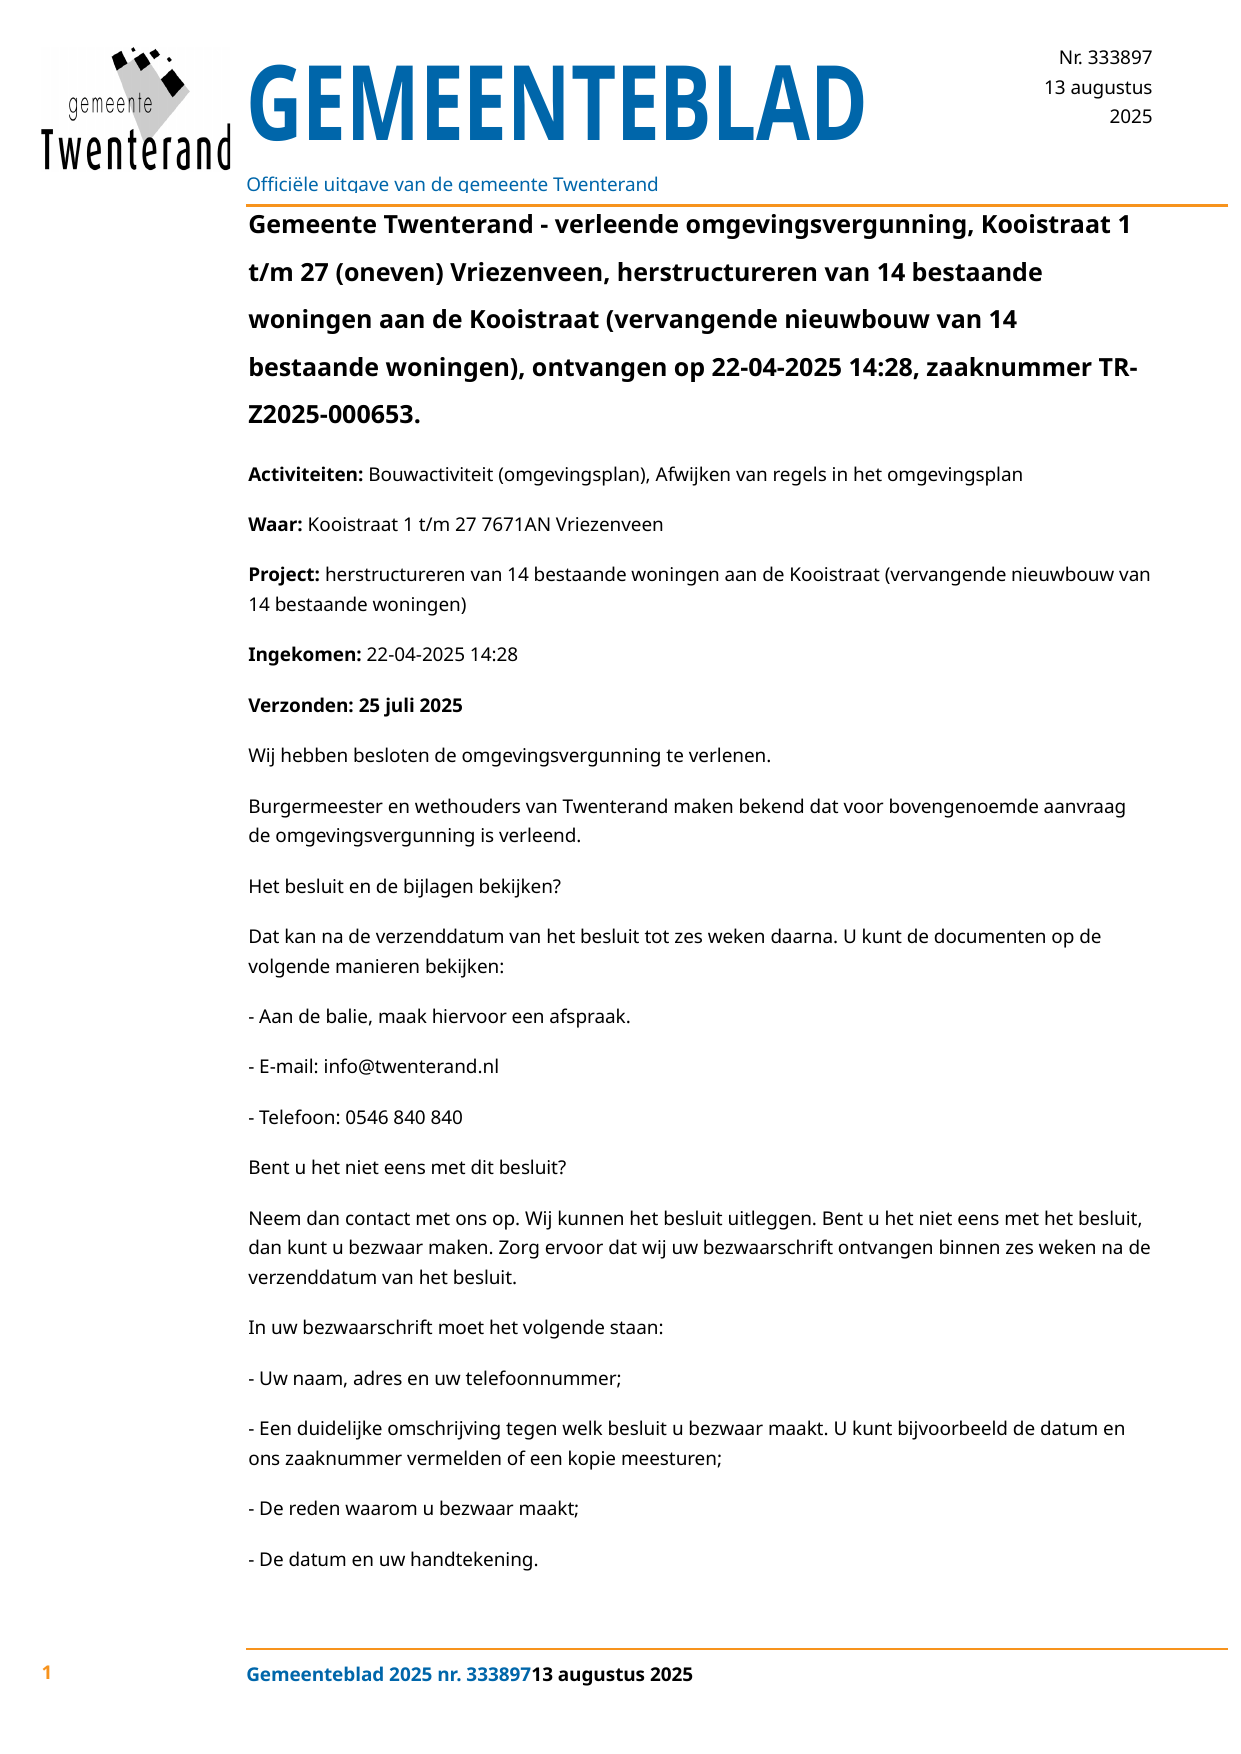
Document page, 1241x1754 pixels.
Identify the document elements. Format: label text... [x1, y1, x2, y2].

text - Een duidelijke omschrijving tegen welk besluit u bezwaar maakt. U kunt bijvoorbeeld de datum en ons zaaknummer vermelden of een kopie meesturen; [248, 1415, 1152, 1471]
text - E-mail: info@twenterand.nl [248, 1054, 1152, 1079]
text In uw bezwaarschrift moet het volgende staan: [248, 1314, 1152, 1340]
text Gemeente Twenterand - verleende omgevingsvergunning, Kooistraat 1 t/m 27 (oneven) Vriezenveen, herstructureren van 14 bestaande woningen aan de Kooistraat (vervangende nieuwbouw van 14 bestaande woningen), ontvangen op 22-04-2025 14:28, zaaknummer TR-Z2025-000653. [248, 207, 1152, 431]
text Bent u het niet eens met dit besluit? [248, 1154, 1152, 1180]
text Wij hebben besloten de omgevingsvergunning te verlenen. [248, 742, 1152, 768]
picture [41, 47, 231, 172]
text Project: herstructureren van 14 bestaande woningen aan de Kooistraat (vervangende nieuwbouw van 14 bestaande woningen) [248, 562, 1152, 617]
text - De datum en uw handtekening. [248, 1546, 1152, 1571]
text Dat kan na de verzenddatum van het besluit tot zes weken daarna. U kunt de documenten op de volgende manieren bekijken: [248, 923, 1152, 978]
text Het besluit en de bijlagen bekijken? [248, 873, 1152, 898]
text Ingekomen: 22-04-2025 14:28 [248, 642, 1152, 667]
text - Uw naam, adres en uw telefoonnummer; [248, 1365, 1152, 1391]
text Verzonden: 25 juli 2025 [248, 692, 1152, 718]
text Waar: Kooistraat 1 t/m 27 7671AN Vriezenveen [248, 511, 1152, 537]
text Neem dan contact met ons op. Wij kunnen het besluit uitleggen. Bent u het niet eens met het besluit, dan kunt u bezwaar maken. Zorg ervoor dat wij uw bezwaarschrift ontvangen binnen zes weken na de verzenddatum van het besluit. [248, 1205, 1152, 1290]
text - Aan de balie, maak hiervoor een afspraak. [248, 1003, 1152, 1029]
text Activiteiten: Bouwactiviteit (omgevingsplan), Afwijken van regels in het omgevingsplan [248, 461, 1152, 486]
text - De reden waarom u bezwaar maakt; [248, 1495, 1152, 1521]
text Burgermeester en wethouders van Twenterand maken bekend dat voor bovengenoemde aanvraag de omgevingsvergunning is verleend. [248, 793, 1152, 848]
text - Telefoon: 0546 840 840 [248, 1104, 1152, 1130]
